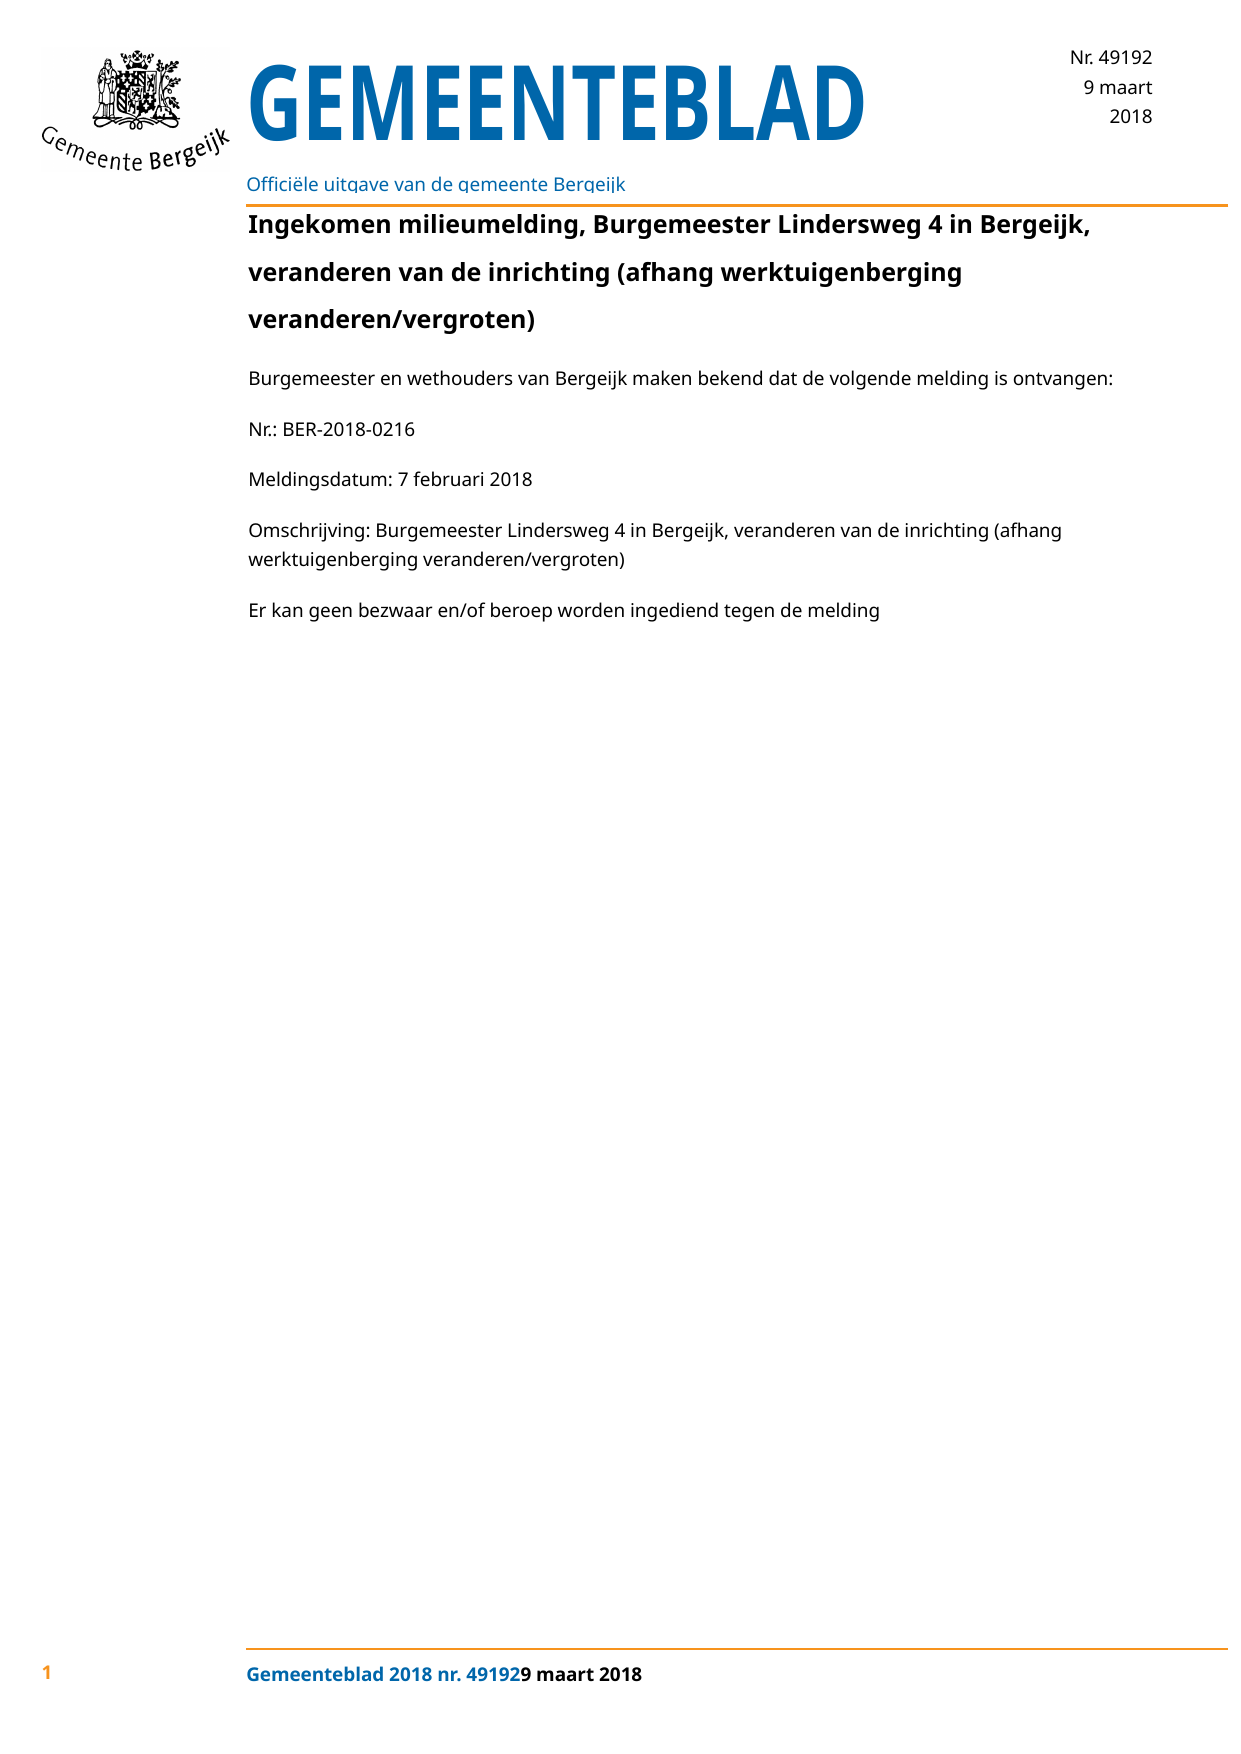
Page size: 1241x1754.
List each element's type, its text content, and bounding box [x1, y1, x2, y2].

text Er kan geen bezwaar en/of beroep worden ingediend tegen de melding [248, 597, 1152, 622]
text Ingekomen milieumelding, Burgemeester Lindersweg 4 in Bergeijk, veranderen van de inrichting (afhang werktuigenberging veranderen/vergroten) [248, 207, 1152, 336]
picture [41, 47, 231, 172]
text Nr.: BER-2018-0216 [248, 416, 1152, 442]
text Meldingsdatum: 7 februari 2018 [248, 466, 1152, 492]
text Omschrijving: Burgemeester Lindersweg 4 in Bergeijk, veranderen van de inrichting (afhang werktuigenberging veranderen/vergroten) [248, 517, 1152, 572]
text Burgemeester en wethouders van Bergeijk maken bekend dat de volgende melding is ontvangen: [248, 366, 1152, 391]
